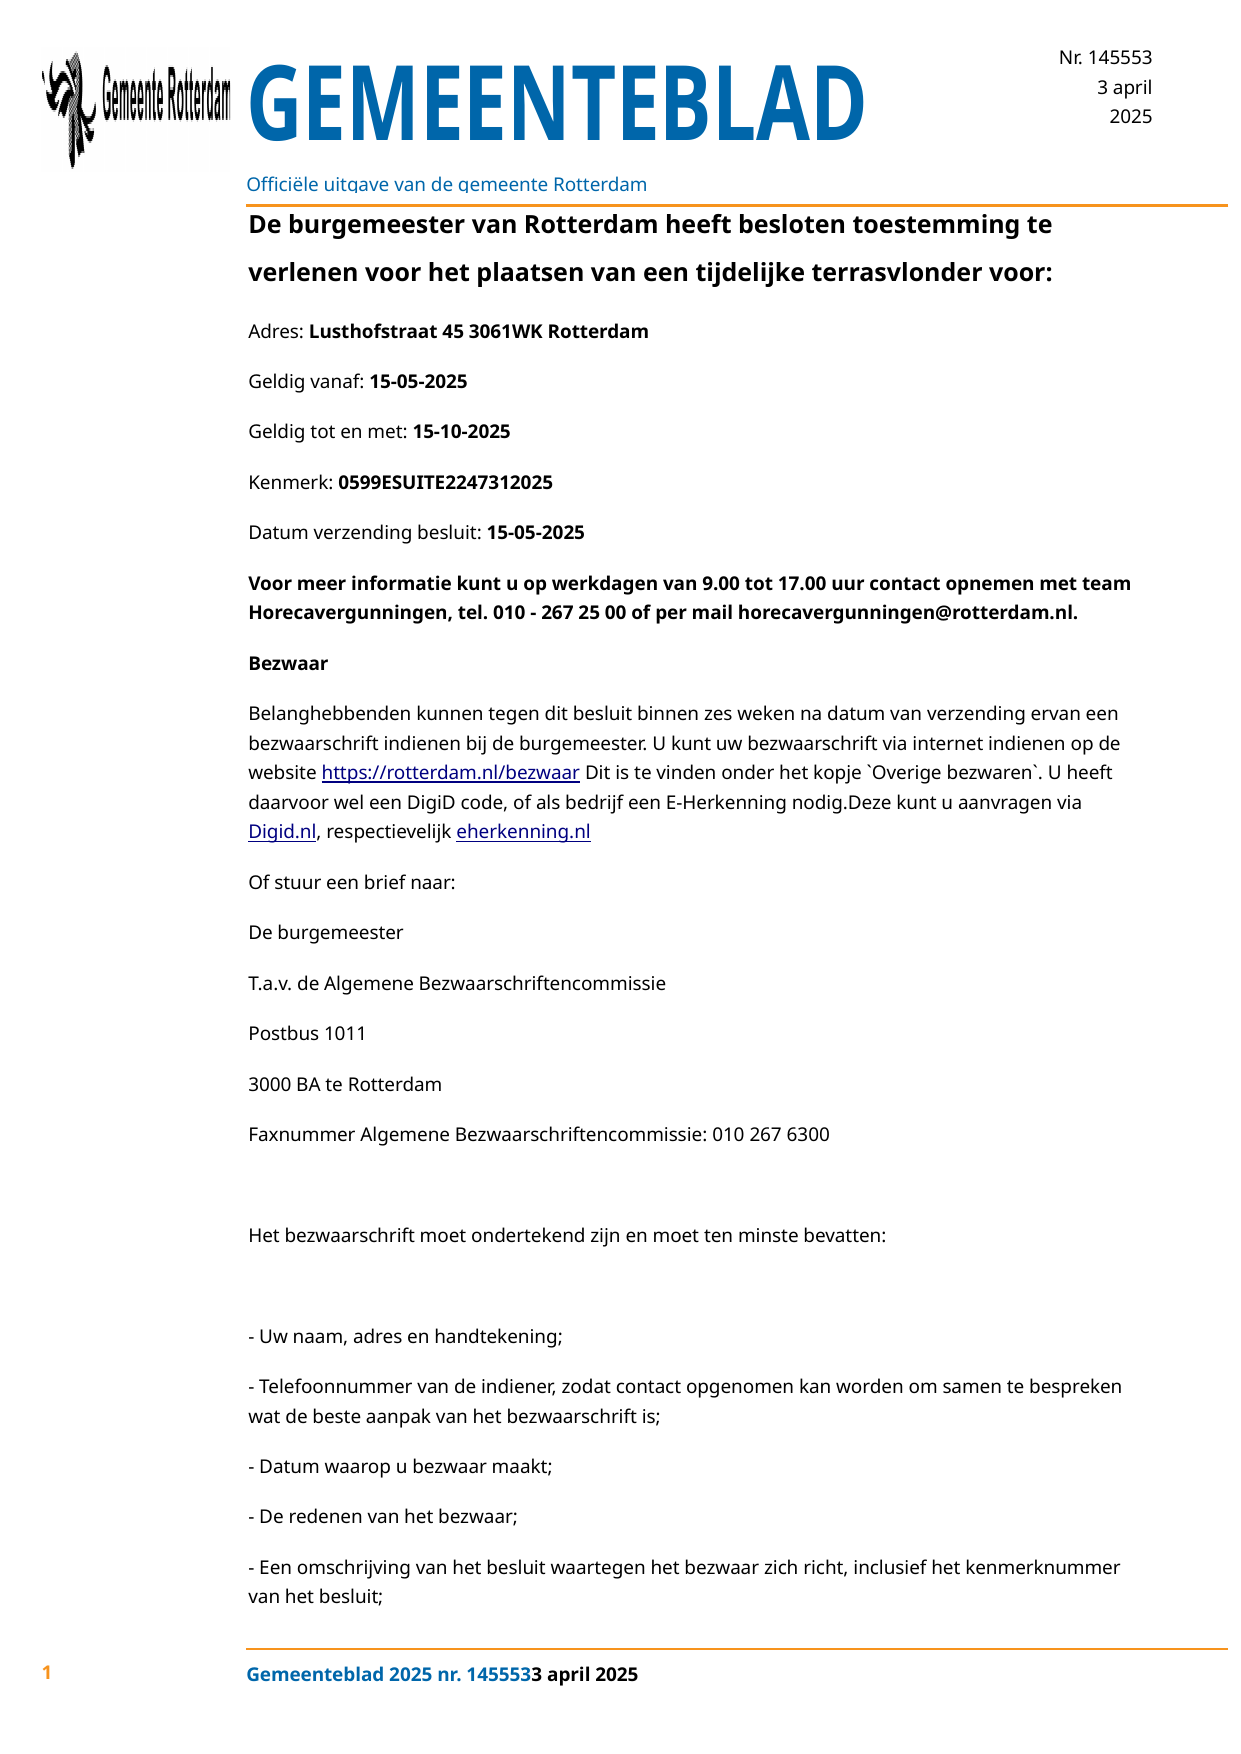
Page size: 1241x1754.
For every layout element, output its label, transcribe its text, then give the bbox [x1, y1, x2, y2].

text 3000 BA te Rotterdam [248, 1071, 1152, 1097]
text - Datum waarop u bezwaar maakt; [248, 1453, 1152, 1479]
text Of stuur een brief naar: [248, 869, 1152, 895]
text Voor meer informatie kunt u op werkdagen van 9.00 tot 17.00 uur contact opnemen met team Horecavergunningen, tel. 010 - 267 25 00 of per mail horecavergunningen@rotterdam.nl. [248, 570, 1152, 625]
text De burgemeester [248, 919, 1152, 945]
text T.a.v. de Algemene Bezwaarschriftencommissie [248, 970, 1152, 996]
text Geldig tot en met: 15-10-2025 [248, 419, 1152, 444]
text - Uw naam, adres en handtekening; [248, 1323, 1152, 1349]
text - De redenen van het bezwaar; [248, 1504, 1152, 1529]
text Postbus 1011 [248, 1020, 1152, 1046]
text Het bezwaarschrift moet ondertekend zijn en moet ten minste bevatten: [248, 1222, 1152, 1248]
text Bezwaar [248, 650, 1152, 676]
text Belanghebbenden kunnen tegen dit besluit binnen zes weken na datum van verzending ervan een bezwaarschrift indienen bij de burgemeester. U kunt uw bezwaarschrift via internet indienen op de website https://rotterdam.nl/bezwaar Dit is te vinden onder het kopje `Overige bezwaren`. U heeft daarvoor wel een DigiD code, of als bedrijf een E-Herkenning nodig.Deze kunt u aanvragen via Digid.nl, respectievelijk eherkenning.nl [248, 700, 1152, 844]
text - Telefoonnummer van de indiener, zodat contact opgenomen kan worden om samen te bespreken wat de beste aanpak van het bezwaarschrift is; [248, 1373, 1152, 1429]
text Geldig vanaf: 15-05-2025 [248, 368, 1152, 394]
text Faxnummer Algemene Bezwaarschriftencommissie: 010 267 6300 [248, 1121, 1152, 1147]
text Datum verzending besluit: 15-05-2025 [248, 519, 1152, 545]
text Adres: Lusthofstraat 45 3061WK Rotterdam [248, 318, 1152, 344]
picture [41, 47, 231, 172]
text De burgemeester van Rotterdam heeft besloten toestemming te verlenen voor het plaatsen van een tijdelijke terrasvlonder voor: [248, 207, 1152, 288]
text Kenmerk: 0599ESUITE2247312025 [248, 469, 1152, 495]
text - Een omschrijving van het besluit waartegen het bezwaar zich richt, inclusief het kenmerknummer van het besluit; [248, 1554, 1152, 1609]
